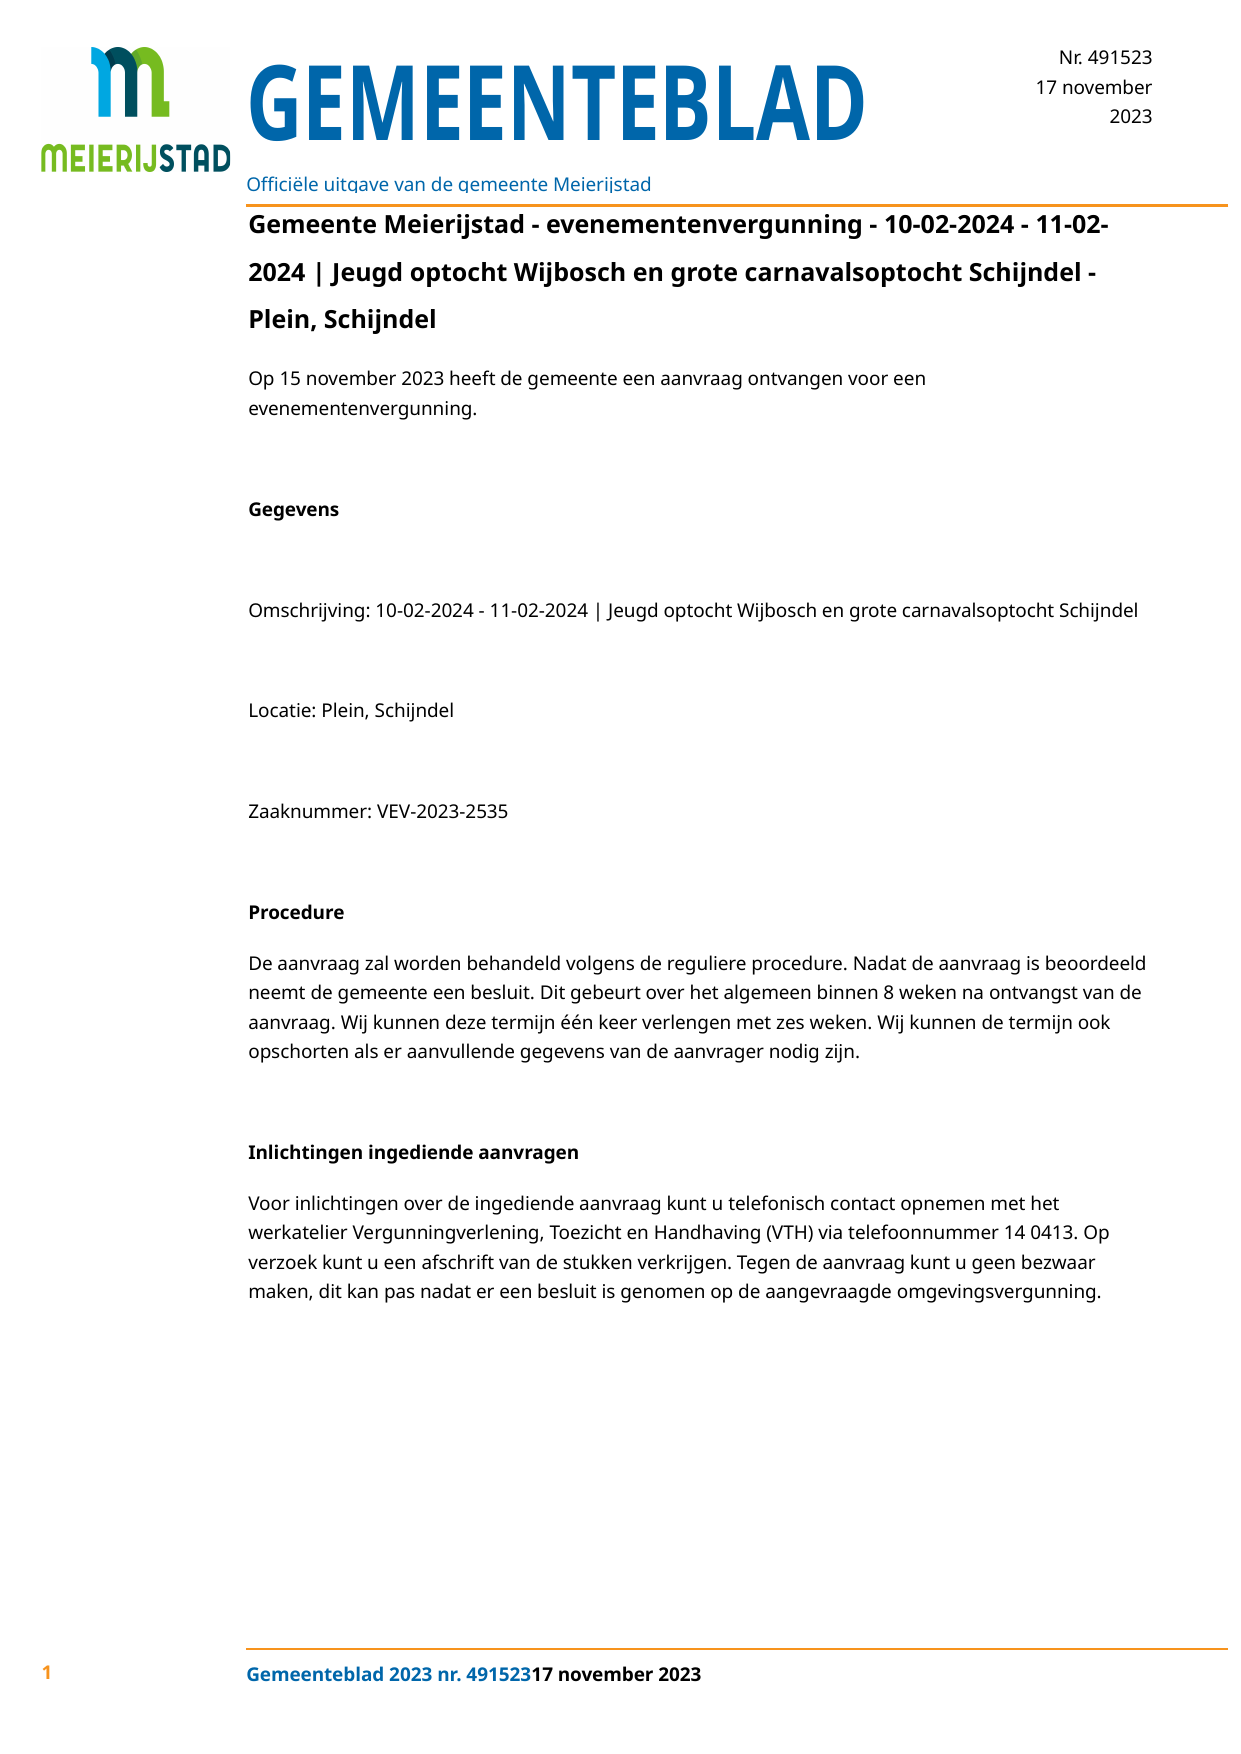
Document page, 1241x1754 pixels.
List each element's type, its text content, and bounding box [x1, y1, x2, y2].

text Voor inlichtingen over de ingediende aanvraag kunt u telefonisch contact opnemen met het werkatelier Vergunningverlening, Toezicht en Handhaving (VTH) via telefoonnummer 14 0413. Op verzoek kunt u een afschrift van de stukken verkrijgen. Tegen de aanvraag kunt u geen bezwaar maken, dit kan pas nadat er een besluit is genomen op de aangevraagde omgevingsvergunning. [248, 1190, 1152, 1304]
text Omschrijving: 10-02-2024 - 11-02-2024 | Jeugd optocht Wijbosch en grote carnavalsoptocht Schijndel [248, 597, 1152, 622]
text Inlichtingen ingediende aanvragen [248, 1139, 1152, 1165]
text Locatie: Plein, Schijndel [248, 698, 1152, 723]
text Op 15 november 2023 heeft de gemeente een aanvraag ontvangen voor een evenementenvergunning. [248, 366, 1152, 421]
text Gemeente Meierijstad - evenementenvergunning - 10-02-2024 - 11-02-2024 | Jeugd optocht Wijbosch en grote carnavalsoptocht Schijndel - Plein, Schijndel [248, 207, 1152, 336]
text Zaaknummer: VEV-2023-2535 [248, 798, 1152, 824]
text De aanvraag zal worden behandeld volgens de reguliere procedure. Nadat de aanvraag is beoordeeld neemt de gemeente een besluit. Dit gebeurt over het algemeen binnen 8 weken na ontvangst van de aanvraag. Wij kunnen deze termijn één keer verlengen met zes weken. Wij kunnen de termijn ook opschorten als er aanvullende gegevens van de aanvrager nodig zijn. [248, 950, 1152, 1064]
text Gegevens [248, 496, 1152, 522]
picture [41, 47, 231, 172]
text Procedure [248, 899, 1152, 925]
